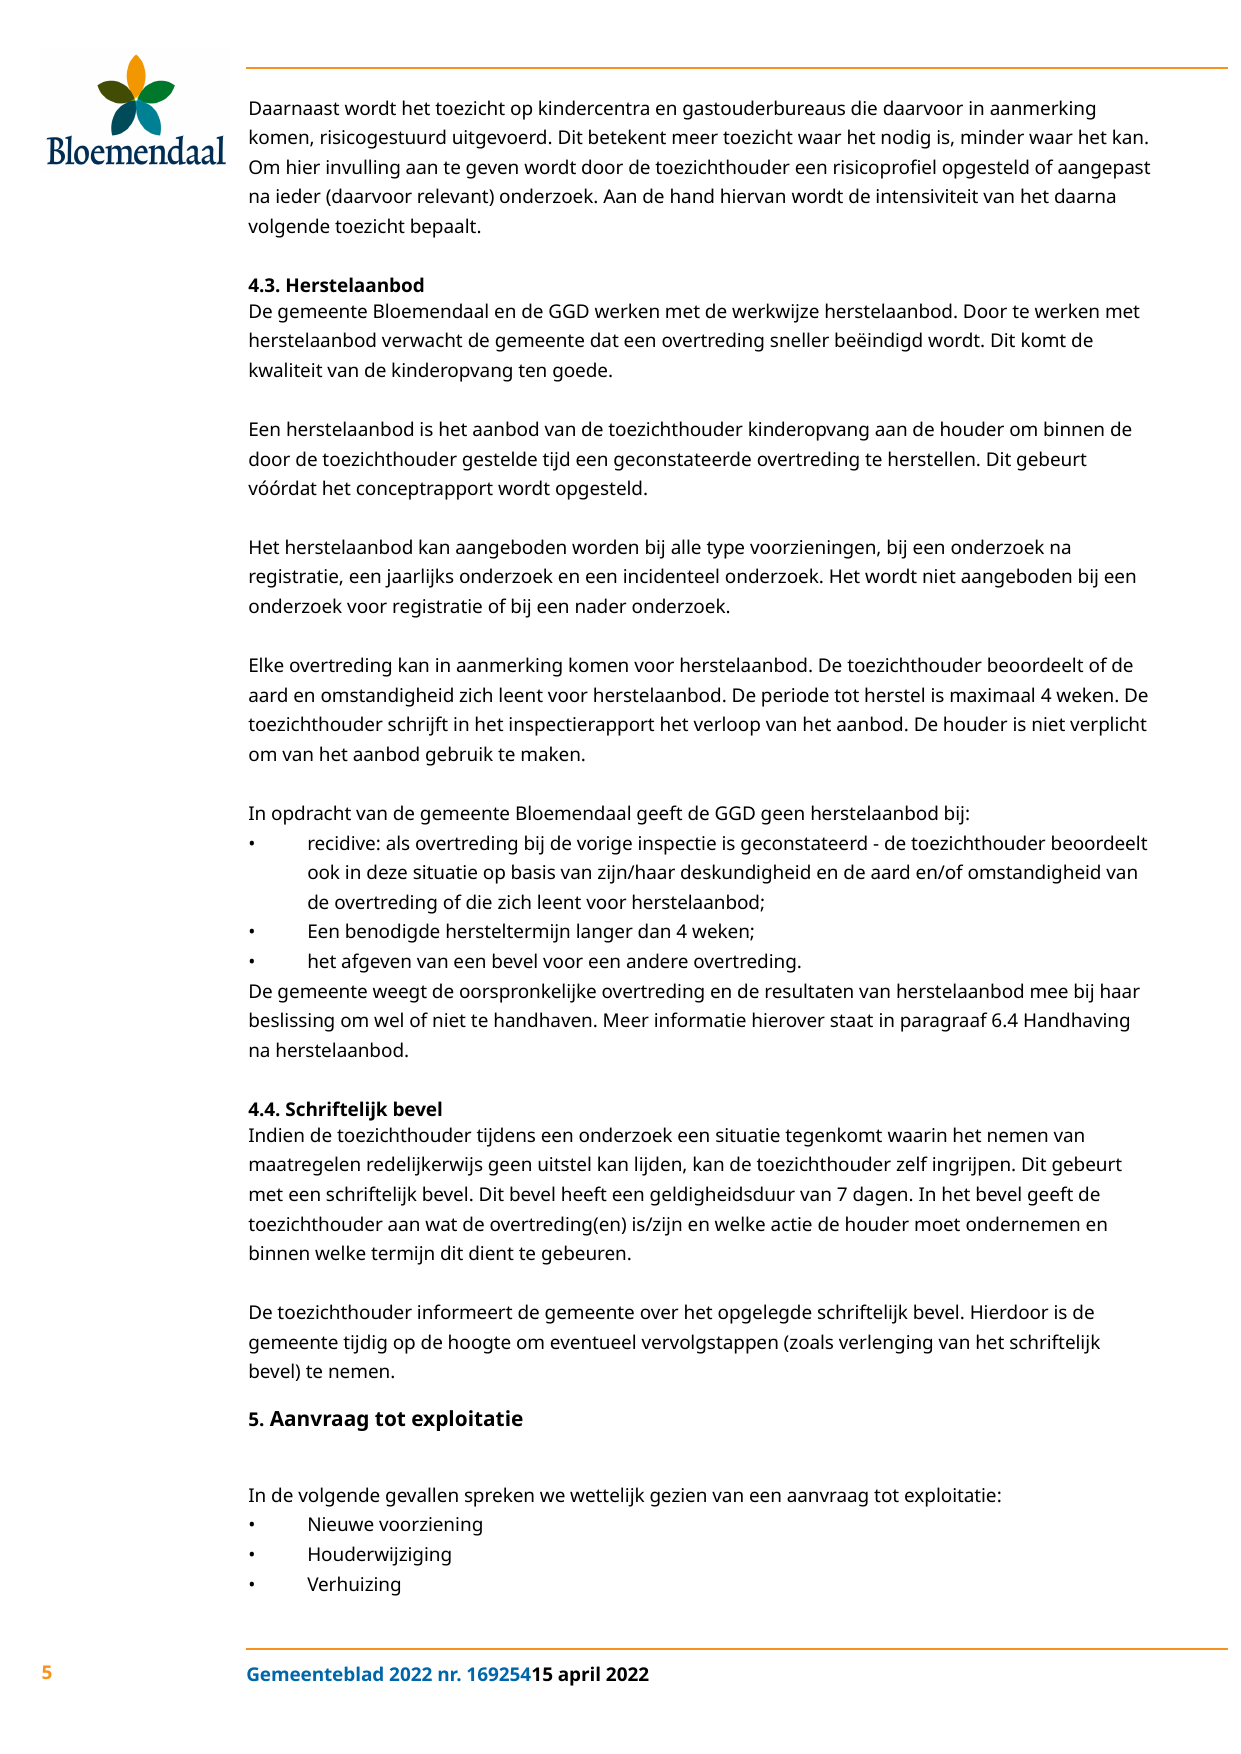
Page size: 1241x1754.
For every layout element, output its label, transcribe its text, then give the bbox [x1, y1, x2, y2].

text Indien de toezichthouder tijdens een onderzoek een situatie tegenkomt waarin het nemen van maatregelen redelijkerwijs geen uitstel kan lijden, kan de toezichthouder zelf ingrijpen. Dit gebeurt met een schriftelijk bevel. Dit bevel heeft een geldigheidsduur van 7 dagen. In het bevel geeft de toezichthouder aan wat de overtreding(en) is/zijn en welke actie de houder moet ondernemen en binnen welke termijn dit dient te gebeuren. [248, 1122, 1152, 1266]
text In opdracht van de gemeente Bloemendaal geeft de GGD geen herstelaanbod bij: [248, 800, 1152, 826]
text Het herstelaanbod kan aangeboden worden bij alle type voorzieningen, bij een onderzoek na registratie, een jaarlijks onderzoek en een incidenteel onderzoek. Het wordt niet aangeboden bij een onderzoek voor registratie of bij een nader onderzoek. [248, 534, 1152, 619]
text De gemeente Bloemendaal en de GGD werken met de werkwijze herstelaanbod. Door te werken met herstelaanbod verwacht de gemeente dat een overtreding sneller beëindigd wordt. Dit komt de kwaliteit van de kinderopvang ten goede. [248, 298, 1152, 383]
list het afgeven van een bevel voor een andere overtreding. [248, 948, 1152, 974]
text 4.3. Herstelaanbod [248, 272, 1152, 298]
list Nieuwe voorziening [248, 1512, 1152, 1537]
table_header Een herstelaanbod is het aanbod van de toezichthouder kinderopvang aan de houder om binnen de door de toezichthouder gestelde tijd een geconstateerde overtreding te herstellen. Dit gebeurt vóórdat het conceptrapport wordt opgesteld. [248, 416, 1152, 501]
text In de volgende gevallen spreken we wettelijk gezien van een aanvraag tot exploitatie: [248, 1482, 1152, 1508]
list recidive: als overtreding bij de vorige inspectie is geconstateerd - de toezichthouder beoordeelt ook in deze situatie op basis van zijn/haar deskundigheid en de aard en/of omstandigheid van de overtreding of die zich leent voor herstelaanbod; [248, 830, 1152, 915]
list Verhuizing [248, 1571, 1152, 1596]
list Een benodigde hersteltermijn langer dan 4 weken; [248, 919, 1152, 944]
picture [41, 47, 231, 172]
text Elke overtreding kan in aanmerking komen voor herstelaanbod. De toezichthouder beoordeelt of de aard en omstandigheid zich leent voor herstelaanbod. De periode tot herstel is maximaal 4 weken. De toezichthouder schrijft in het inspectierapport het verloop van het aanbod. De houder is niet verplicht om van het aanbod gebruik te maken. [248, 652, 1152, 767]
text Daarnaast wordt het toezicht op kindercentra en gastouderbureaus die daarvoor in aanmerking komen, risicogestuurd uitgevoerd. Dit betekent meer toezicht waar het nodig is, minder waar het kan. Om hier invulling aan te geven wordt door de toezichthouder een risicoprofiel opgesteld of aangepast na ieder (daarvoor relevant) onderzoek. Aan de hand hiervan wordt de intensiviteit van het daarna volgende toezicht bepaalt. [248, 95, 1152, 239]
text De toezichthouder informeert de gemeente over het opgelegde schriftelijk bevel. Hierdoor is de gemeente tijdig op de hoogte om eventueel vervolgstappen (zoals verlenging van het schriftelijk bevel) te nemen. [248, 1299, 1152, 1384]
list Houderwijziging [248, 1541, 1152, 1567]
text 4.4. Schriftelijk bevel [248, 1096, 1152, 1122]
text 5. Aanvraag tot exploitatie [248, 1404, 1152, 1433]
text De gemeente weegt de oorspronkelijke overtreding en de resultaten van herstelaanbod mee bij haar beslissing om wel of niet te handhaven. Meer informatie hierover staat in paragraaf 6.4 Handhaving na herstelaanbod. [248, 978, 1152, 1063]
